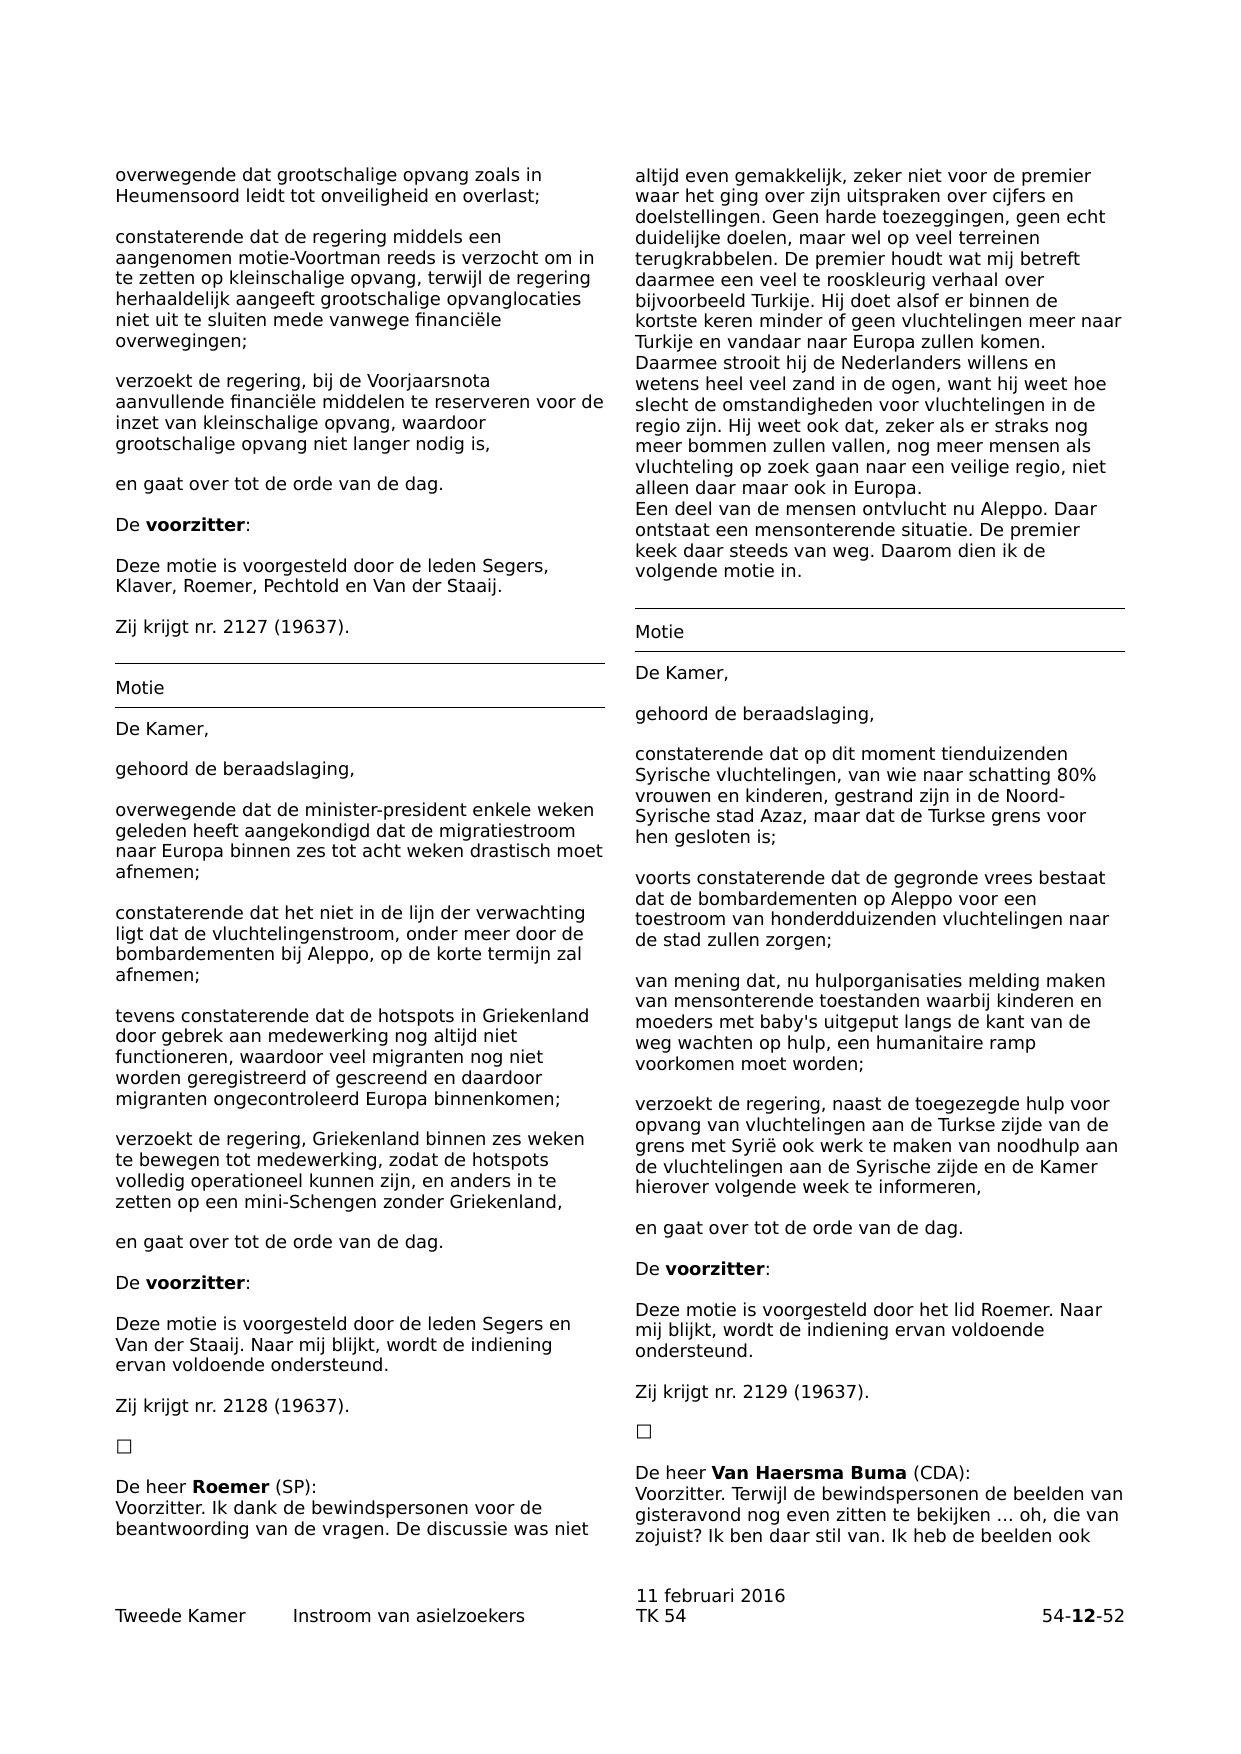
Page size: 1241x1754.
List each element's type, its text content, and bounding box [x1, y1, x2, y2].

text altijd even gemakkelijk, zeker niet voor de premier waar het ging over zijn uitspraken over cijfers en doelstellingen. Geen harde toezeggingen, geen echt duidelijke doelen, maar wel op veel terreinen terugkrabbelen. De premier houdt wat mij betreft daarmee een veel te rooskleurig verhaal over bijvoorbeeld Turkije. Hij doet alsof er binnen de kortste keren minder of geen vluchtelingen meer naar Turkije en vandaar naar Europa zullen komen. Daarmee strooit hij de Nederlanders willens en wetens heel veel zand in de ogen, want hij weet hoe slecht de omstandigheden voor vluchtelingen in de regio zijn. Hij weet ook dat, zeker als er straks nog meer bommen zullen vallen, nog meer mensen als vluchteling op zoek gaan naar een veilige regio, niet alleen daar maar ook in Europa. [635, 165, 1125, 499]
text constaterende dat het niet in de lijn der verwachting ligt dat de vluchtelingenstroom, onder meer door de bombardementen bij Aleppo, op de korte termijn zal afnemen; [115, 903, 605, 986]
text Motie [115, 678, 605, 698]
text gehoord de beraadslaging, [115, 759, 605, 780]
text Voorzitter. Terwijl de bewindspersonen de beelden van gisteravond nog even zitten te bekijken ... oh, die van zojuist? Ik ben daar stil van. Ik heb de beelden ook [635, 1484, 1125, 1546]
text Deze motie is voorgesteld door het lid Roemer. Naar mij blijkt, wordt de indiening ervan voldoende ondersteund. [635, 1299, 1125, 1362]
text De voorzitter: [115, 515, 605, 536]
text ⬜ [635, 1422, 1125, 1443]
text constaterende dat op dit moment tienduizenden Syrische vluchtelingen, van wie naar schatting 80% vrouwen en kinderen, gestrand zijn in de Noord-Syrische stad Azaz, maar dat de Turkse grens voor hen gesloten is; [635, 744, 1125, 848]
text Deze motie is voorgesteld door de leden Segers, Klaver, Roemer, Pechtold en Van der Staaij. [115, 556, 605, 597]
text Motie [635, 622, 1125, 643]
text Zij krijgt nr. 2127 (19637). [115, 617, 605, 638]
text De voorzitter: [115, 1273, 605, 1294]
text gehoord de beraadslaging, [635, 703, 1125, 724]
text ⬜ [115, 1437, 605, 1457]
text van mening dat, nu hulporganisaties melding maken van mensonterende toestanden waarbij kinderen en moeders met baby's uitgeput langs de kant van de weg wachten op hulp, een humanitaire ramp voorkomen moet worden; [635, 971, 1125, 1074]
text tevens constaterende dat de hotspots in Griekenland door gebrek aan medewerking nog altijd niet functioneren, waardoor veel migranten nog niet worden geregistreerd of gescreend en daardoor migranten ongecontroleerd Europa binnenkomen; [115, 1006, 605, 1109]
text De Kamer, [115, 718, 605, 739]
text voorts constaterende dat de gegronde vrees bestaat dat de bombardementen op Aleppo voor een toestroom van honderdduizenden vluchtelingen naar de stad zullen zorgen; [635, 868, 1125, 951]
text Deze motie is voorgesteld door de leden Segers en Van der Staaij. Naar mij blijkt, wordt de indiening ervan voldoende ondersteund. [115, 1314, 605, 1376]
text De voorzitter: [635, 1259, 1125, 1279]
text en gaat over tot de orde van de dag. [115, 474, 605, 495]
text en gaat over tot de orde van de dag. [635, 1218, 1125, 1239]
text overwegende dat grootschalige opvang zoals in Heumensoord leidt tot onveiligheid en overlast; [115, 165, 605, 207]
text en gaat over tot de orde van de dag. [115, 1232, 605, 1253]
text De heer Roemer (SP): [115, 1477, 605, 1498]
text De Kamer, [635, 663, 1125, 683]
text De heer Van Haersma Buma (CDA): [635, 1463, 1125, 1484]
text verzoekt de regering, Griekenland binnen zes weken te bewegen tot medewerking, zodat de hotspots volledig operationeel kunnen zijn, en anders in te zetten op een mini-Schengen zonder Griekenland, [115, 1129, 605, 1212]
text verzoekt de regering, naast de toegezegde hulp voor opvang van vluchtelingen aan de Turkse zijde van de grens met Syrië ook werk te maken van noodhulp aan de vluchtelingen aan de Syrische zijde en de Kamer hierover volgende week te informeren, [635, 1094, 1125, 1198]
text overwegende dat de minister-president enkele weken geleden heeft aangekondigd dat de migratiestroom naar Europa binnen zes tot acht weken drastisch moet afnemen; [115, 800, 605, 883]
text constaterende dat de regering middels een aangenomen motie-Voortman reeds is verzocht om in te zetten op kleinschalige opvang, terwijl de regering herhaaldelijk aangeeft grootschalige opvanglocaties niet uit te sluiten mede vanwege financiële overwegingen; [115, 227, 605, 351]
text Zij krijgt nr. 2128 (19637). [115, 1396, 605, 1417]
text verzoekt de regering, bij de Voorjaarsnota aanvullende financiële middelen te reserveren voor de inzet van kleinschalige opvang, waardoor grootschalige opvang niet langer nodig is, [115, 371, 605, 454]
text Een deel van de mensen ontvlucht nu Aleppo. Daar ontstaat een mensonterende situatie. De premier keek daar steeds van weg. Daarom dien ik de volgende motie in. [635, 499, 1125, 582]
text Zij krijgt nr. 2129 (19637). [635, 1382, 1125, 1402]
text Voorzitter. Ik dank de bewindspersonen voor de beantwoording van de vragen. De discussie was niet [115, 1498, 605, 1540]
